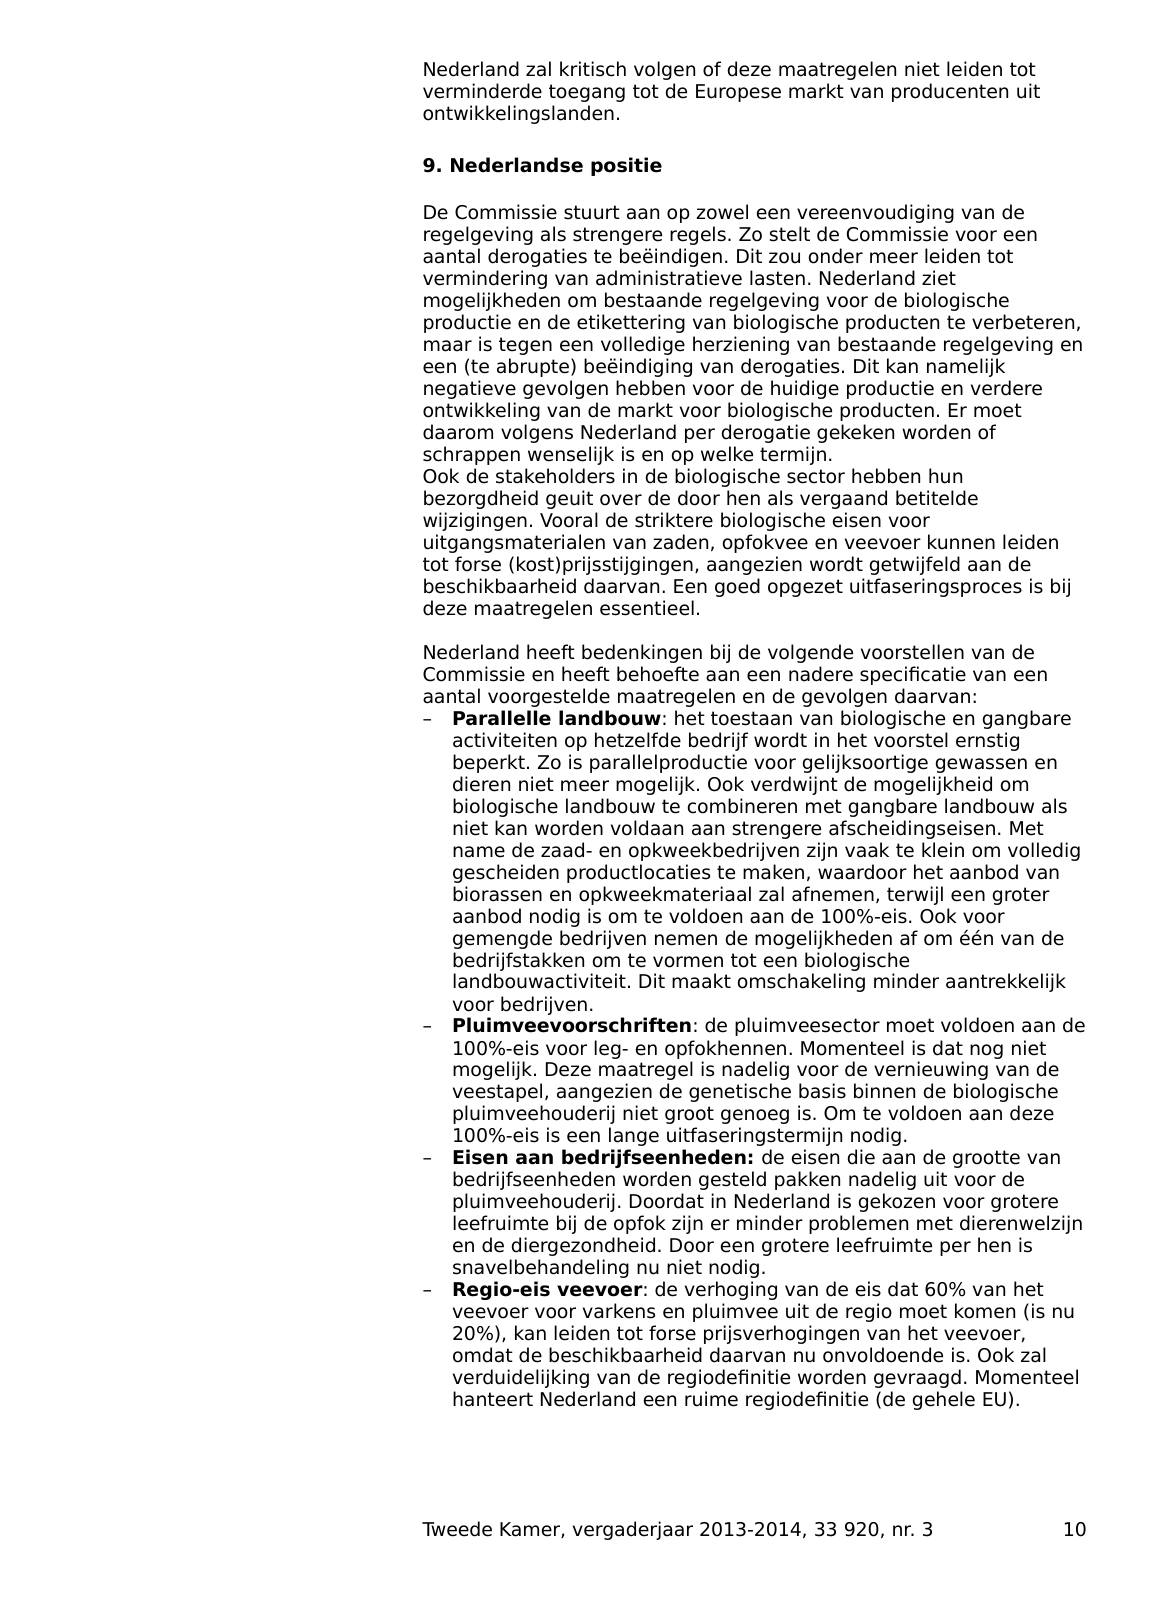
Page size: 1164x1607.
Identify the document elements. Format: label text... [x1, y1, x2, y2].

text Nederland zal kritisch volgen of deze maatregelen niet leiden tot verminderde toegang tot de Europese markt van producenten uit ontwikkelingslanden. [422, 59, 1087, 125]
text – Parallelle landbouw: het toestaan van biologische en gangbare activiteiten op hetzelfde bedrijf wordt in het voorstel ernstig beperkt. Zo is parallelproductie voor gelijksoortige gewassen en dieren niet meer mogelijk. Ook verdwijnt de mogelijkheid om biologische landbouw te combineren met gangbare landbouw als niet kan worden voldaan aan strengere afscheidingseisen. Met name de zaad- en opkweekbedrijven zijn vaak te klein om volledig gescheiden productlocaties te maken, waardoor het aanbod van biorassen en opkweekmateriaal zal afnemen, terwijl een groter aanbod nodig is om te voldoen aan de 100%-eis. Ook voor gemengde bedrijven nemen de mogelijkheden af om één van de bedrijfstakken om te vormen tot een biologische landbouwactiviteit. Dit maakt omschakeling minder aantrekkelijk voor bedrijven. [422, 708, 1087, 1015]
subtitle 9. Nederlandse positie [422, 155, 1087, 177]
text Ook de stakeholders in de biologische sector hebben hun bezorgdheid geuit over de door hen als vergaand betitelde wijzigingen. Vooral de striktere biologische eisen voor uitgangsmaterialen van zaden, opfokvee en veevoer kunnen leiden tot forse (kost)prijsstijgingen, aangezien wordt getwijfeld aan de beschikbaarheid daarvan. Een goed opgezet uitfaseringsproces is bij deze maatregelen essentieel. [422, 466, 1087, 619]
text Nederland heeft bedenkingen bij de volgende voorstellen van de Commissie en heeft behoefte aan een nadere specificatie van een aantal voorgestelde maatregelen en de gevolgen daarvan: [422, 642, 1087, 708]
text – Regio-eis veevoer: de verhoging van de eis dat 60% van het veevoer voor varkens en pluimvee uit de regio moet komen (is nu 20%), kan leiden tot forse prijsverhogingen van het veevoer, omdat de beschikbaarheid daarvan nu onvoldoende is. Ook zal verduidelijking van de regiodefinitie worden gevraagd. Momenteel hanteert Nederland een ruime regiodefinitie (de gehele EU). [422, 1279, 1087, 1411]
text – Pluimveevoorschriften: de pluimveesector moet voldoen aan de 100%-eis voor leg- en opfokhennen. Momenteel is dat nog niet mogelijk. Deze maatregel is nadelig voor de vernieuwing van de veestapel, aangezien de genetische basis binnen de biologische pluimveehouderij niet groot genoeg is. Om te voldoen aan deze 100%-eis is een lange uitfaseringstermijn nodig. [422, 1015, 1087, 1147]
text – Eisen aan bedrijfseenheden: de eisen die aan de grootte van bedrijfseenheden worden gesteld pakken nadelig uit voor de pluimveehouderij. Doordat in Nederland is gekozen voor grotere leefruimte bij de opfok zijn er minder problemen met dierenwelzijn en de diergezondheid. Door een grotere leefruimte per hen is snavelbehandeling nu niet nodig. [422, 1147, 1087, 1279]
text De Commissie stuurt aan op zowel een vereenvoudiging van de regelgeving als strengere regels. Zo stelt de Commissie voor een aantal derogaties te beëindigen. Dit zou onder meer leiden tot vermindering van administratieve lasten. Nederland ziet mogelijkheden om bestaande regelgeving voor de biologische productie en de etikettering van biologische producten te verbeteren, maar is tegen een volledige herziening van bestaande regelgeving en een (te abrupte) beëindiging van derogaties. Dit kan namelijk negatieve gevolgen hebben voor de huidige productie en verdere ontwikkeling van de markt voor biologische producten. Er moet daarom volgens Nederland per derogatie gekeken worden of schrappen wenselijk is en op welke termijn. [422, 202, 1087, 466]
